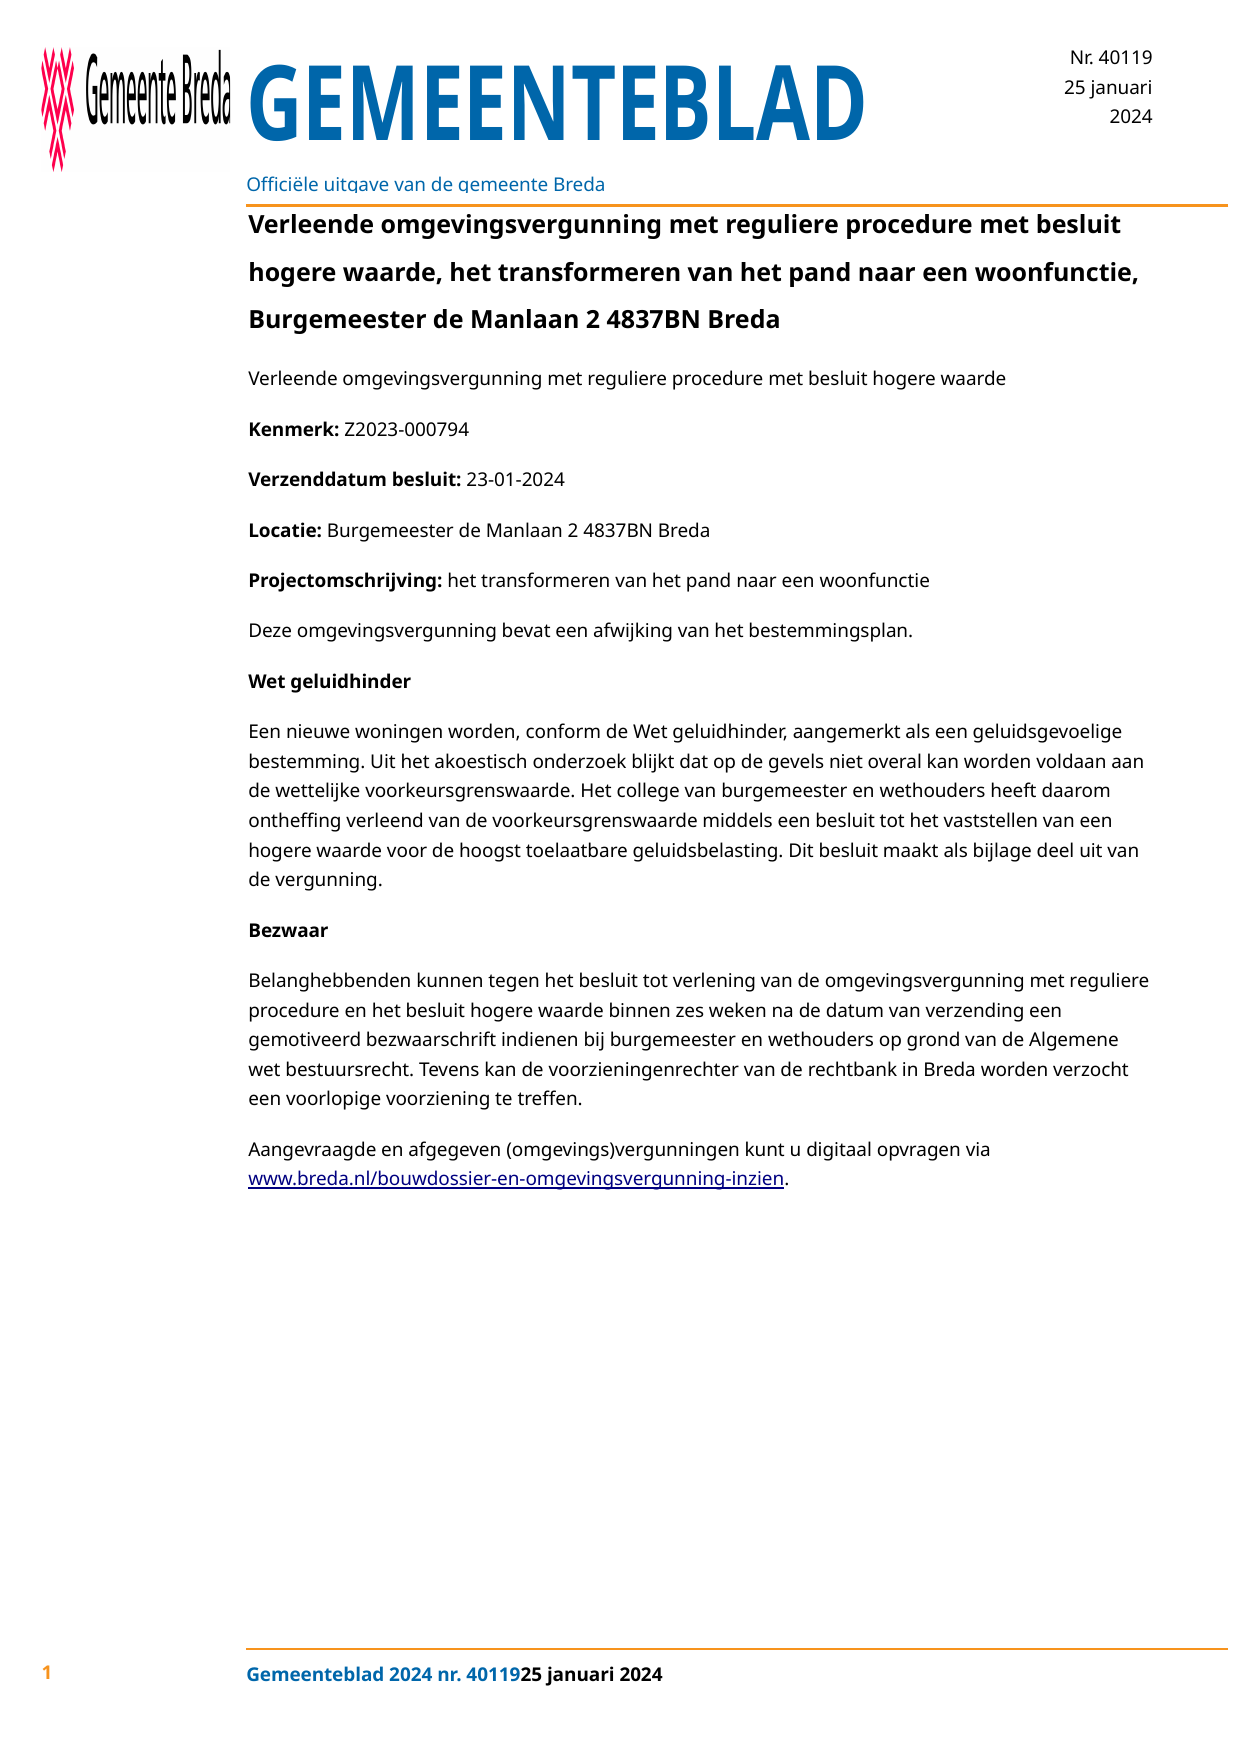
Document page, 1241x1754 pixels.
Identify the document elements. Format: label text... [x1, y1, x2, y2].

text Verzenddatum besluit: 23-01-2024 [248, 466, 1152, 492]
text Wet geluidhinder [248, 668, 1152, 694]
text Locatie: Burgemeester de Manlaan 2 4837BN Breda [248, 517, 1152, 542]
text Deze omgevingsvergunning bevat een afwijking van het bestemmingsplan. [248, 618, 1152, 643]
text Belanghebbenden kunnen tegen het besluit tot verlening van de omgevingsvergunning met reguliere procedure en het besluit hogere waarde binnen zes weken na de datum van verzending een gemotiveerd bezwaarschrift indienen bij burgemeester en wethouders op grond van de Algemene wet bestuursrecht. Tevens kan de voorzieningenrechter van de rechtbank in Breda worden verzocht een voorlopige voorziening te treffen. [248, 967, 1152, 1111]
text Kenmerk: Z2023-000794 [248, 416, 1152, 442]
text Bezwaar [248, 917, 1152, 942]
text Verleende omgevingsvergunning met reguliere procedure met besluit hogere waarde [248, 366, 1152, 391]
text Projectomschrijving: het transformeren van het pand naar een woonfunctie [248, 567, 1152, 593]
text Aangevraagde en afgegeven (omgevings)vergunningen kunt u digitaal opvragen via www.breda.nl/bouwdossier-en-omgevingsvergunning-inzien. [248, 1136, 1152, 1191]
text Een nieuwe woningen worden, conform de Wet geluidhinder, aangemerkt als een geluidsgevoelige bestemming. Uit het akoestisch onderzoek blijkt dat op de gevels niet overal kan worden voldaan aan de wettelijke voorkeursgrenswaarde. Het college van burgemeester en wethouders heeft daarom ontheffing verleend van de voorkeursgrenswaarde middels een besluit tot het vaststellen van een hogere waarde voor de hoogst toelaatbare geluidsbelasting. Dit besluit maakt als bijlage deel uit van de vergunning. [248, 718, 1152, 892]
picture [41, 47, 231, 172]
text Verleende omgevingsvergunning met reguliere procedure met besluit hogere waarde, het transformeren van het pand naar een woonfunctie, Burgemeester de Manlaan 2 4837BN Breda [248, 207, 1152, 336]
